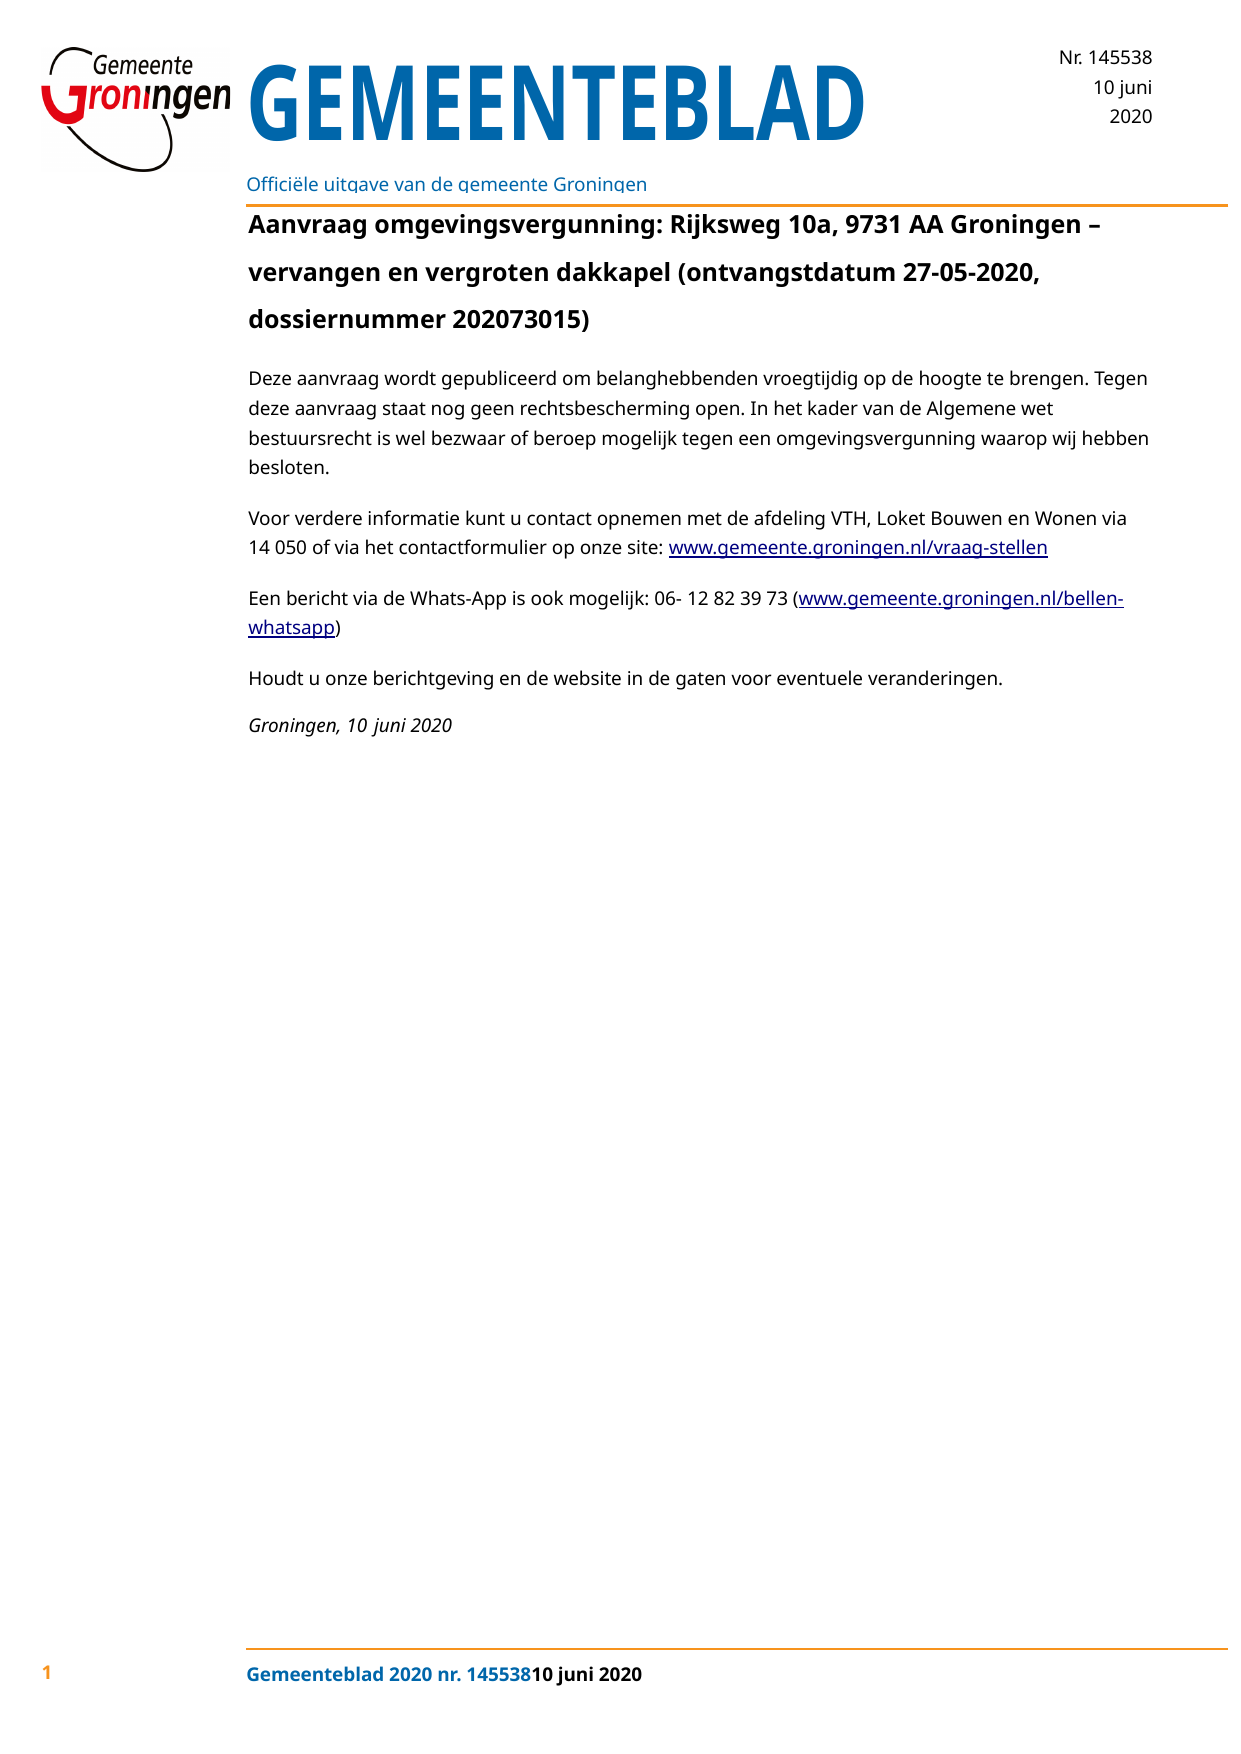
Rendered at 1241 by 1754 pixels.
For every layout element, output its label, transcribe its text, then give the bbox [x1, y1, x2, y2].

text Deze aanvraag wordt gepubliceerd om belanghebbenden vroegtijdig op de hoogte te brengen. Tegen deze aanvraag staat nog geen rechtsbescherming open. In het kader van de Algemene wet bestuursrecht is wel bezwaar of beroep mogelijk tegen een omgevingsvergunning waarop wij hebben besloten. [248, 366, 1152, 480]
text Een bericht via de Whats-App is ook mogelijk: 06- 12 82 39 73 (www.gemeente.groningen.nl/bellen-whatsapp) [248, 585, 1152, 640]
text Houdt u onze berichtgeving en de website in de gaten voor eventuele veranderingen. [248, 665, 1152, 690]
picture [41, 47, 231, 172]
text Aanvraag omgevingsvergunning: Rijksweg 10a, 9731 AA Groningen – vervangen en vergroten dakkapel (ontvangstdatum 27-05-2020, dossiernummer 202073015) [248, 207, 1152, 336]
text Groningen, 10 juni 2020 [248, 712, 1152, 738]
text Voor verdere informatie kunt u contact opnemen met de afdeling VTH, Loket Bouwen en Wonen via 14 050 of via het contactformulier op onze site: www.gemeente.groningen.nl/vraag-stellen [248, 505, 1152, 560]
